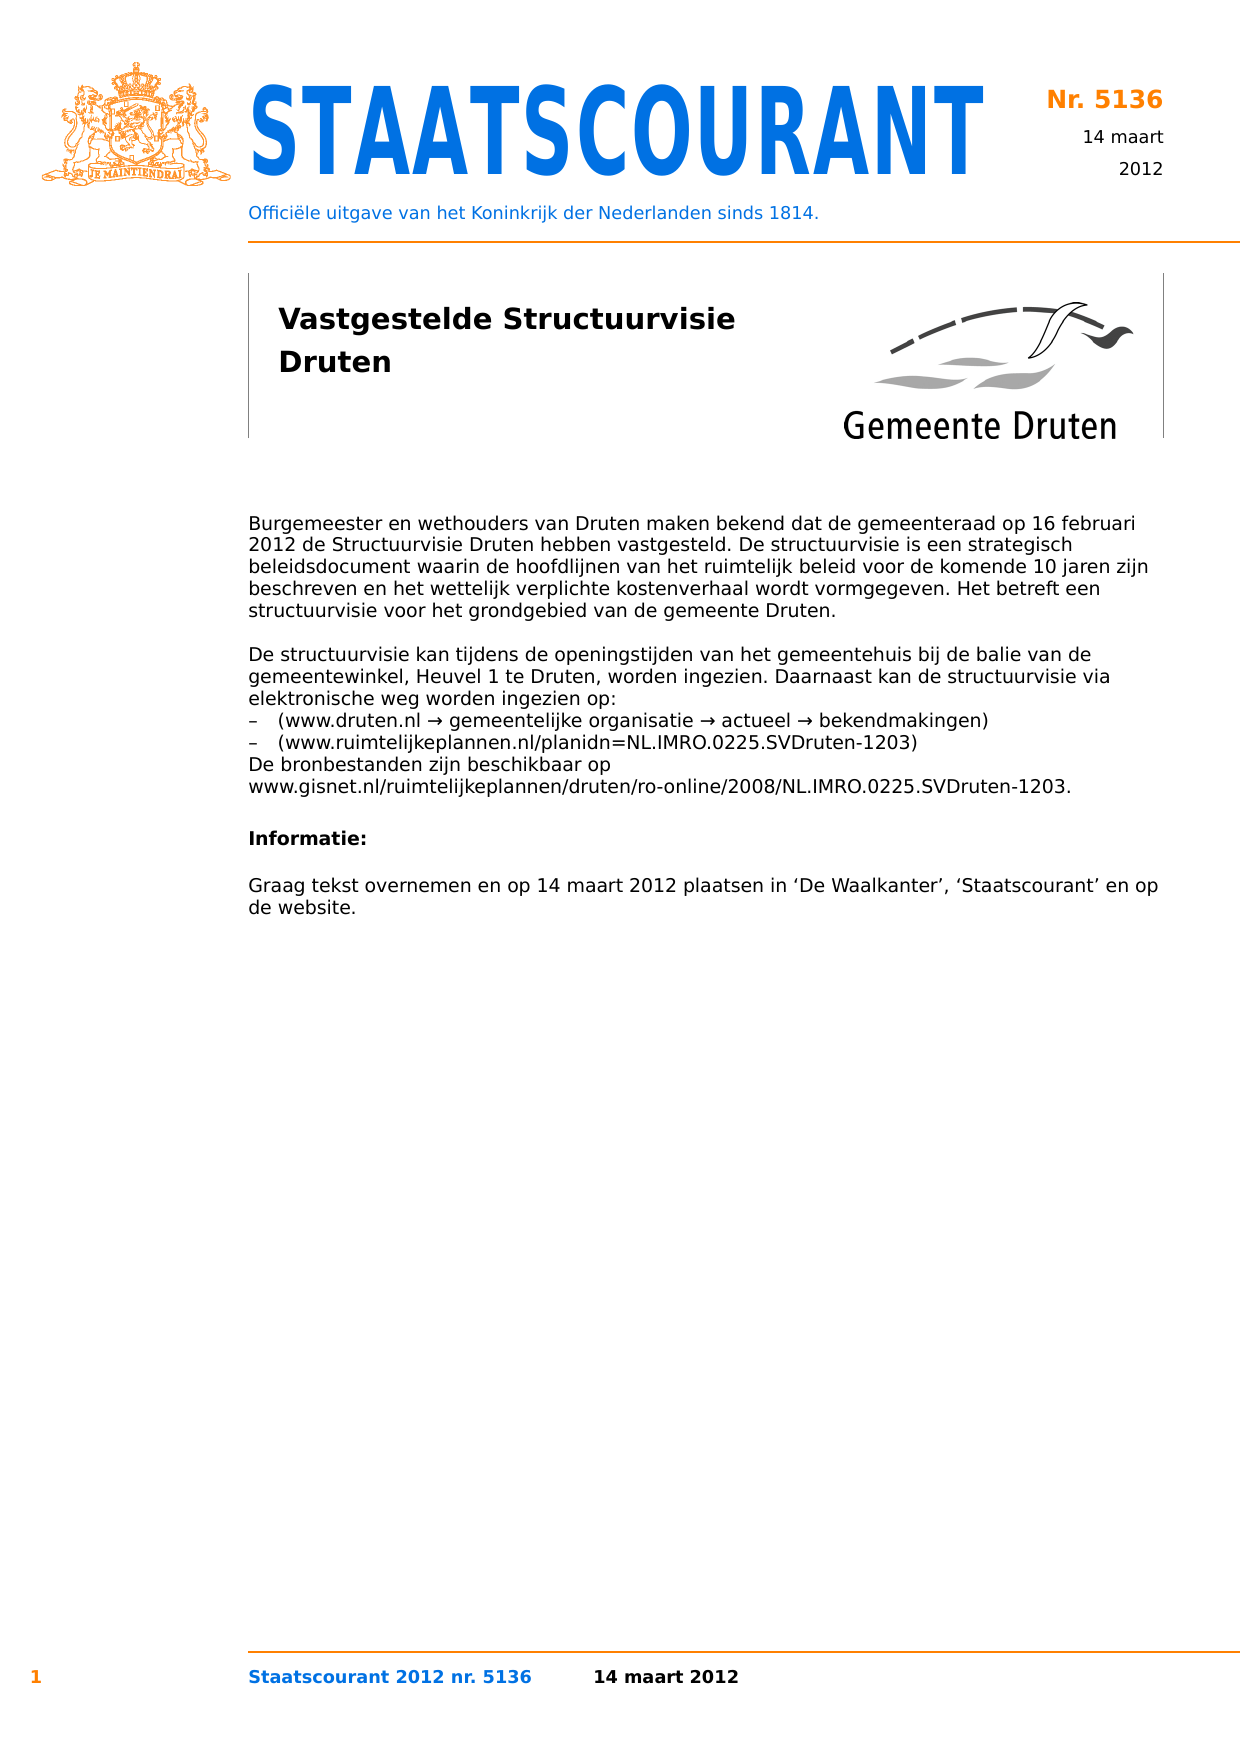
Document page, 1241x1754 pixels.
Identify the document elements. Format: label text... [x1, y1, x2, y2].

text De bronbestanden zijn beschikbaar op www.gisnet.nl/ruimtelijkeplannen/druten/ro-online/2008/NL.IMRO.0225.SVDruten-1203. [248, 754, 1163, 798]
text – (www.druten.nl → gemeentelijke organisatie → actueel → bekendmakingen) [248, 710, 1163, 732]
table_header STAATSCOURANT [248, 62, 998, 203]
table_cell 14 maart [998, 121, 1240, 153]
table_cell Officiële uitgave van het Koninkrijk der Nederlanden sinds 1814. [248, 203, 1240, 241]
text – (www.ruimtelijkeplannen.nl/planidn=NL.IMRO.0225.SVDruten-1203) [248, 732, 1163, 754]
text Burgemeester en wethouders van Druten maken bekend dat de gemeenteraad op 16 februari 2012 de Structuurvisie Druten hebben vastgesteld. De structuurvisie is een strategisch beleidsdocument waarin de hoofdlijnen van het ruimtelijk beleid voor de komende 10 jaren zijn beschreven en het wettelijk verplichte kostenverhaal wordt vormgegeven. Het betreft een structuurvisie voor het grondgebied van de gemeente Druten. [248, 512, 1163, 622]
picture [41, 62, 231, 186]
table_header Nr. 5136 [998, 62, 1240, 121]
table_header [25, 62, 248, 241]
text De structuurvisie kan tijdens de openingstijden van het gemeentehuis bij de balie van de gemeentewinkel, Heuvel 1 te Druten, worden ingezien. Daarnaast kan de structuurvisie via elektronische weg worden ingezien op: [248, 644, 1163, 710]
table_cell 2012 [998, 153, 1240, 203]
picture [844, 302, 1134, 439]
text Graag tekst overnemen en op 14 maart 2012 plaatsen in ‘De Waalkanter’, ‘Staatscourant’ en op de website. [248, 875, 1163, 919]
subtitle Vastgestelde Structuurvisie Druten [249, 273, 1163, 438]
subtitle Informatie: [248, 828, 1163, 850]
